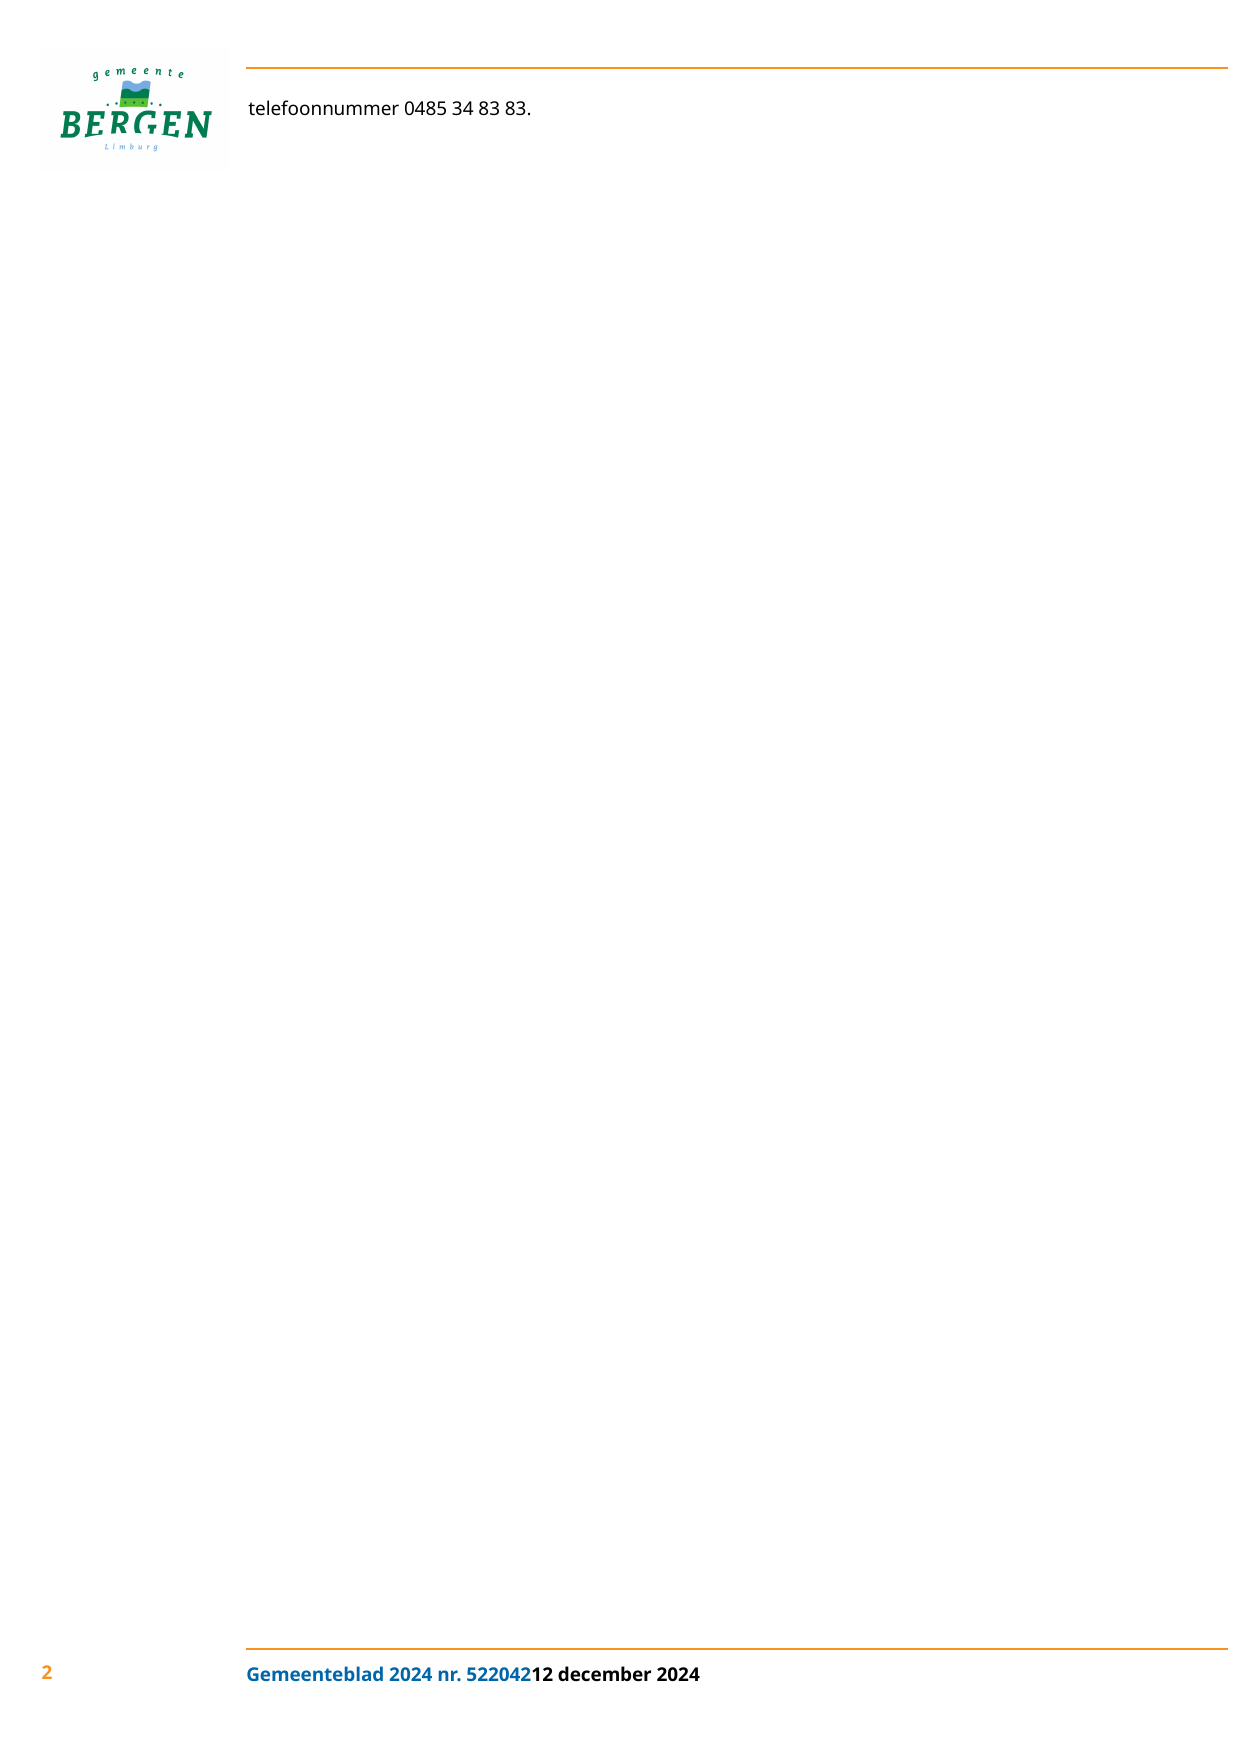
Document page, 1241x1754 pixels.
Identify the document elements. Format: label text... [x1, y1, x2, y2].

picture [41, 47, 231, 172]
text telefoonnummer 0485 34 83 83. [248, 95, 1152, 121]
